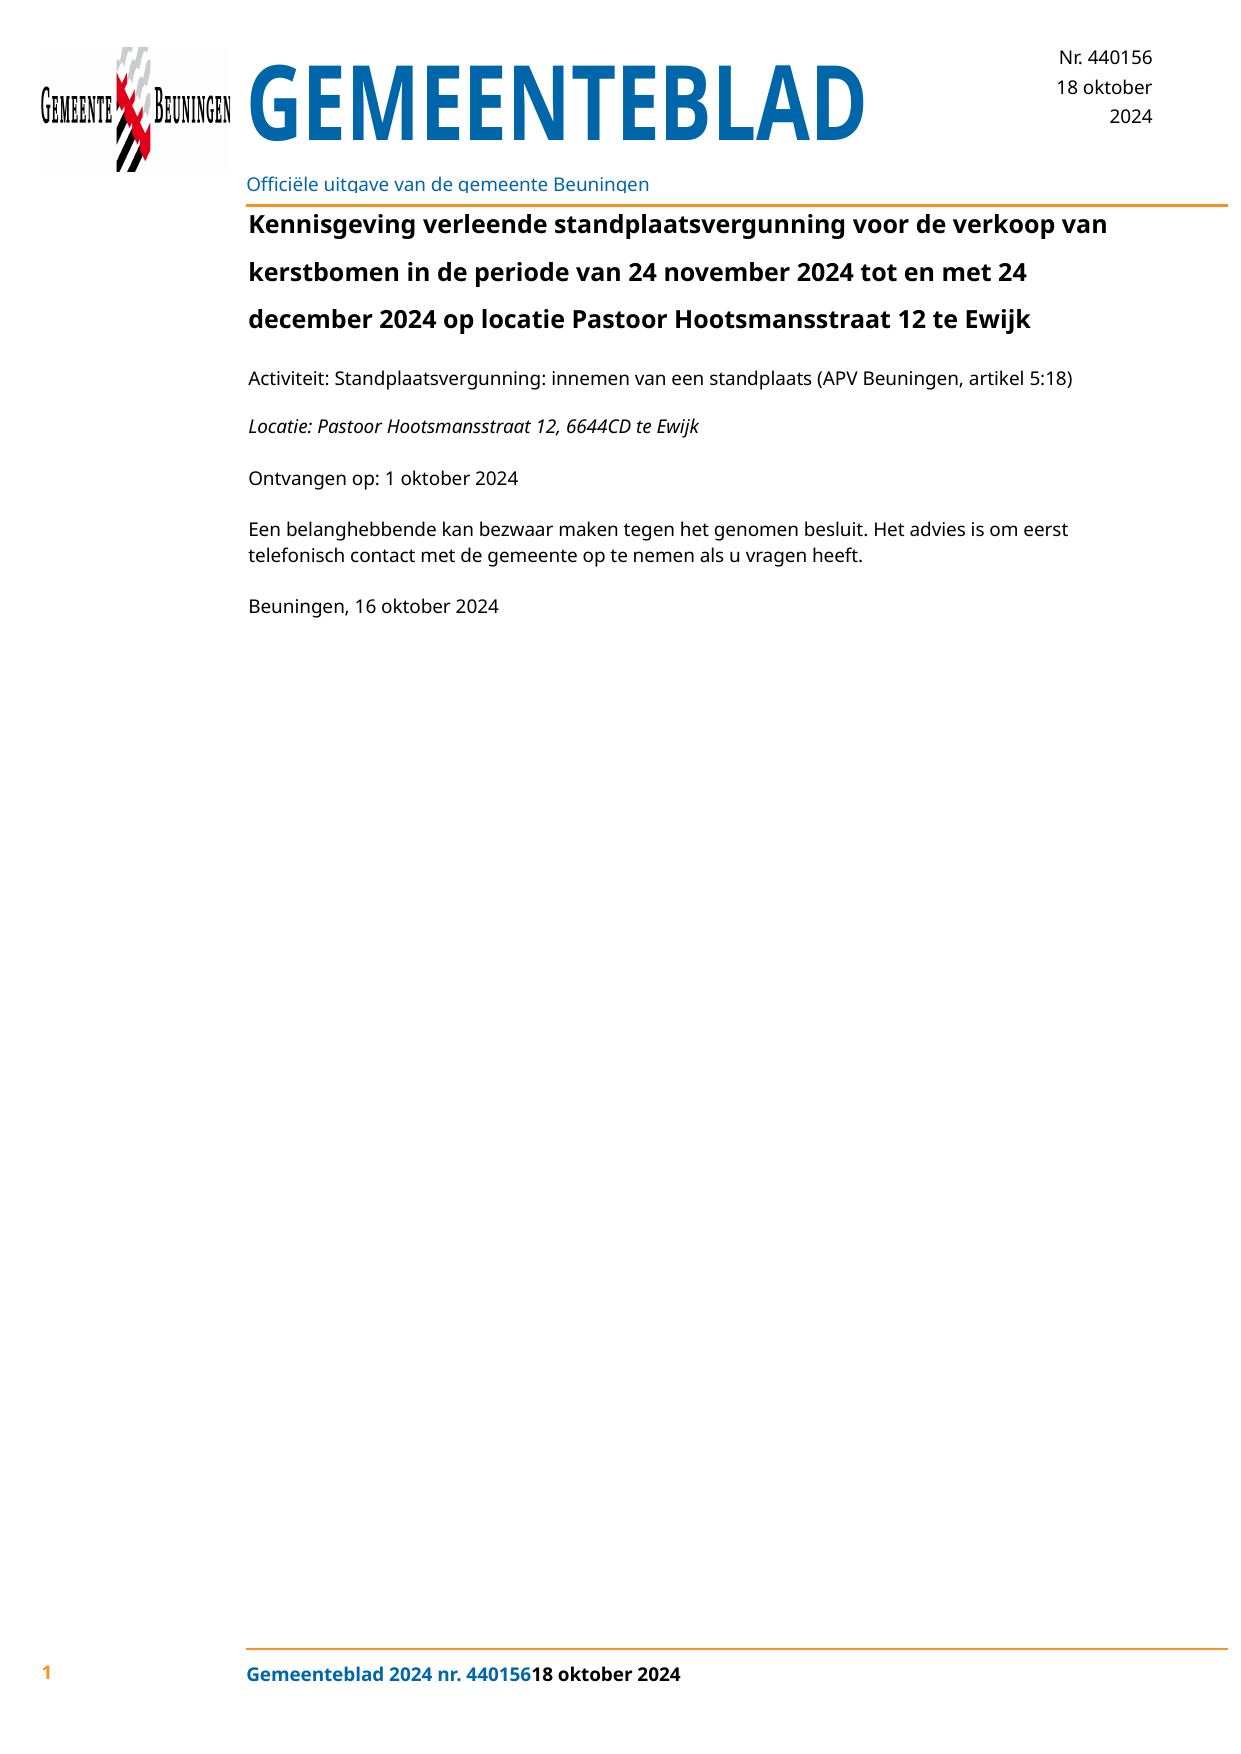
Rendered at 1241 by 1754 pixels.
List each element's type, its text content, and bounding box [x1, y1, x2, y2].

text Kennisgeving verleende standplaatsvergunning voor de verkoop van kerstbomen in de periode van 24 november 2024 tot en met 24 december 2024 op locatie Pastoor Hootsmansstraat 12 te Ewijk [248, 207, 1152, 336]
text Activiteit: Standplaatsvergunning: innemen van een standplaats (APV Beuningen, artikel 5:18) [248, 366, 1152, 391]
text Beuningen, 16 oktober 2024 [248, 593, 1152, 619]
picture [41, 47, 231, 172]
text Locatie: Pastoor Hootsmansstraat 12, 6644CD te Ewijk [248, 413, 1152, 439]
text Ontvangen op: 1 oktober 2024 [248, 465, 1152, 491]
text Een belanghebbende kan bezwaar maken tegen het genomen besluit. Het advies is om eerst telefonisch contact met de gemeente op te nemen als u vragen heeft. [248, 516, 1152, 568]
